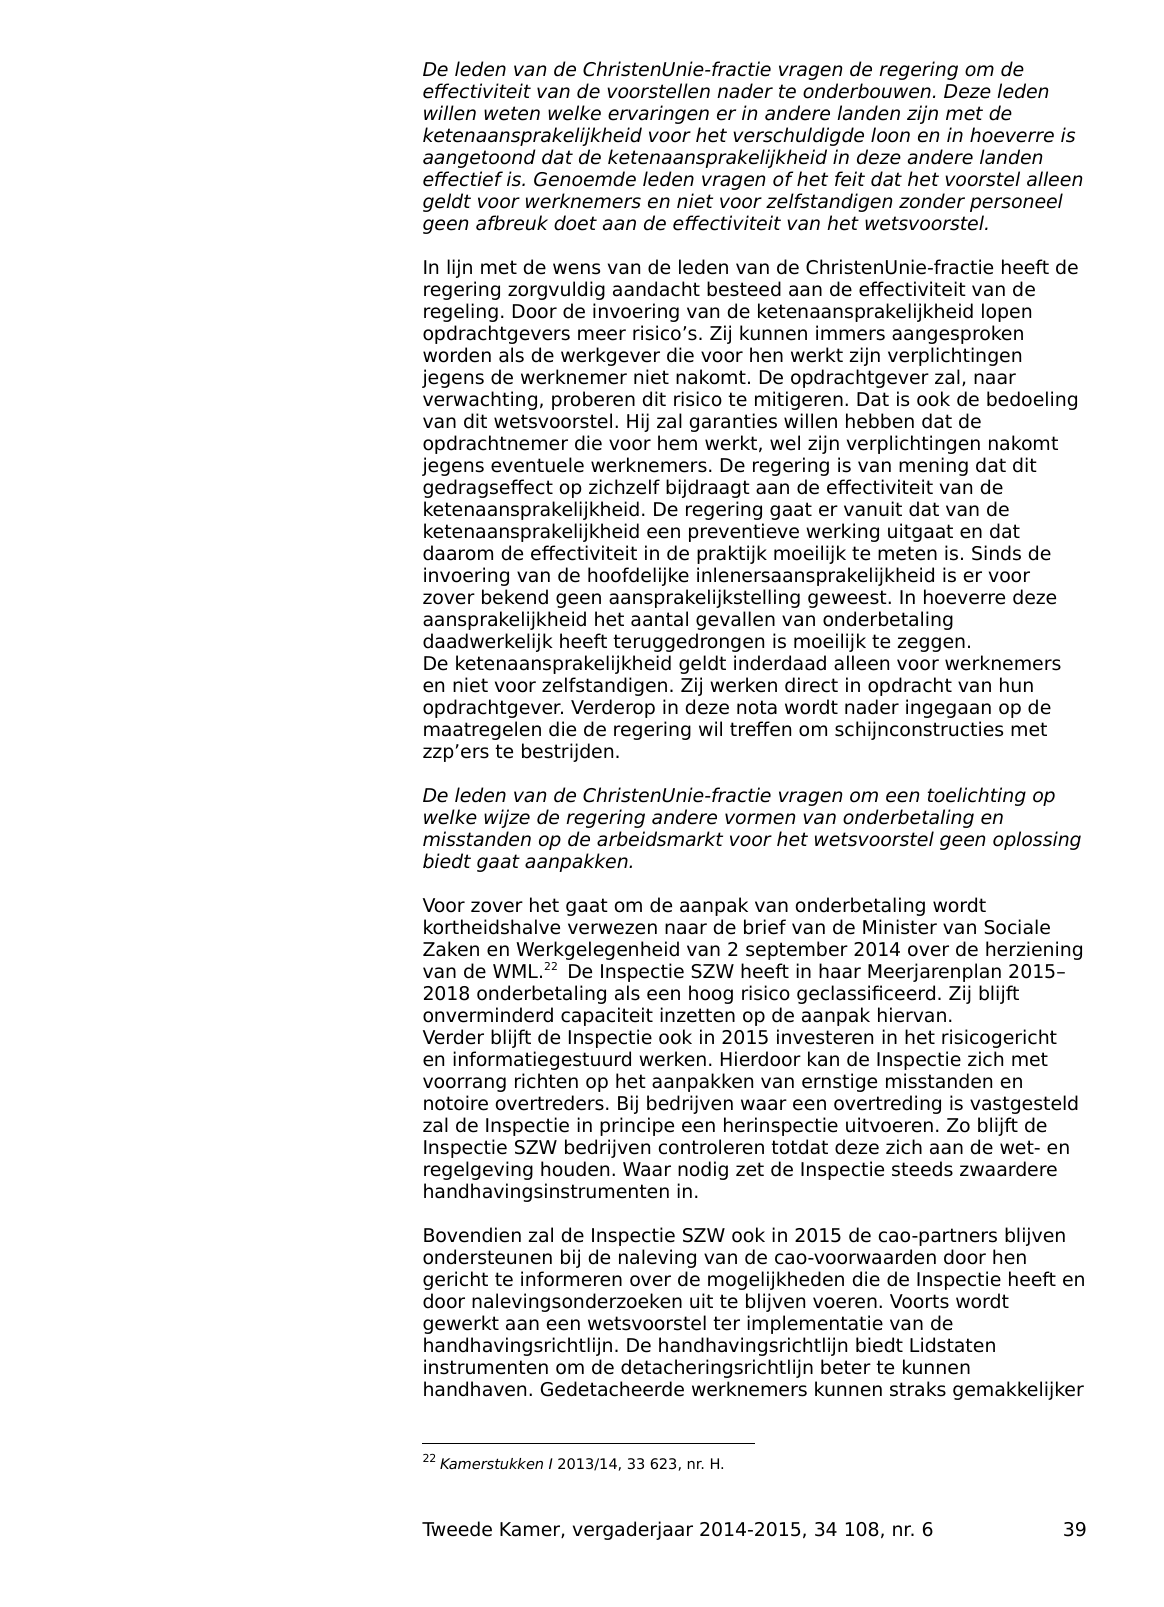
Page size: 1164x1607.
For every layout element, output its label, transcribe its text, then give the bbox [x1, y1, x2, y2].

text Kamerstukken I 2013/14, 33 623, nr. H. [422, 1452, 1087, 1474]
text In lijn met de wens van de leden van de ChristenUnie-fractie heeft de regering zorgvuldig aandacht besteed aan de effectiviteit van de regeling. Door de invoering van de ketenaansprakelijkheid lopen opdrachtgevers meer risico’s. Zij kunnen immers aangesproken worden als de werkgever die voor hen werkt zijn verplichtingen jegens de werknemer niet nakomt. De opdrachtgever zal, naar verwachting, proberen dit risico te mitigeren. Dat is ook de bedoeling van dit wetsvoorstel. Hij zal garanties willen hebben dat de opdrachtnemer die voor hem werkt, wel zijn verplichtingen nakomt jegens eventuele werknemers. De regering is van mening dat dit gedragseffect op zichzelf bijdraagt aan de effectiviteit van de ketenaansprakelijkheid. De regering gaat er vanuit dat van de ketenaansprakelijkheid een preventieve werking uitgaat en dat daarom de effectiviteit in de praktijk moeilijk te meten is. Sinds de invoering van de hoofdelijke inlenersaansprakelijkheid is er voor zover bekend geen aansprakelijkstelling geweest. In hoeverre deze aansprakelijkheid het aantal gevallen van onderbetaling daadwerkelijk heeft teruggedrongen is moeilijk te zeggen. [422, 257, 1087, 653]
text De ketenaansprakelijkheid geldt inderdaad alleen voor werknemers en niet voor zelfstandigen. Zij werken direct in opdracht van hun opdrachtgever. Verderop in deze nota wordt nader ingegaan op de maatregelen die de regering wil treffen om schijnconstructies met zzp’ers te bestrijden. [422, 653, 1087, 763]
text De leden van de ChristenUnie-fractie vragen om een toelichting op welke wijze de regering andere vormen van onderbetaling en misstanden op de arbeidsmarkt voor het wetsvoorstel geen oplossing biedt gaat aanpakken. [422, 785, 1087, 873]
text Voor zover het gaat om de aanpak van onderbetaling wordt kortheidshalve verwezen naar de brief van de Minister van Sociale Zaken en Werkgelegenheid van 2 september 2014 over de herziening van de WML. De Inspectie SZW heeft in haar Meerjarenplan 2015–2018 onderbetaling als een hoog risico geclassificeerd. Zij blijft onverminderd capaciteit inzetten op de aanpak hiervan. [422, 895, 1087, 1027]
text Verder blijft de Inspectie ook in 2015 investeren in het risicogericht en informatiegestuurd werken. Hierdoor kan de Inspectie zich met voorrang richten op het aanpakken van ernstige misstanden en notoire overtreders. Bij bedrijven waar een overtreding is vastgesteld zal de Inspectie in principe een herinspectie uitvoeren. Zo blijft de Inspectie SZW bedrijven controleren totdat deze zich aan de wet- en regelgeving houden. Waar nodig zet de Inspectie steeds zwaardere handhavingsinstrumenten in. [422, 1027, 1087, 1203]
text De leden van de ChristenUnie-fractie vragen de regering om de effectiviteit van de voorstellen nader te onderbouwen. Deze leden willen weten welke ervaringen er in andere landen zijn met de ketenaansprakelijkheid voor het verschuldigde loon en in hoeverre is aangetoond dat de ketenaansprakelijkheid in deze andere landen effectief is. Genoemde leden vragen of het feit dat het voorstel alleen geldt voor werknemers en niet voor zelfstandigen zonder personeel geen afbreuk doet aan de effectiviteit van het wetsvoorstel. [422, 59, 1087, 235]
text Bovendien zal de Inspectie SZW ook in 2015 de cao-partners blijven ondersteunen bij de naleving van de cao-voorwaarden door hen gericht te informeren over de mogelijkheden die de Inspectie heeft en door nalevingsonderzoeken uit te blijven voeren. Voorts wordt gewerkt aan een wetsvoorstel ter implementatie van de handhavingsrichtlijn. De handhavingsrichtlijn biedt Lidstaten instrumenten om de detacheringsrichtlijn beter te kunnen handhaven. Gedetacheerde werknemers kunnen straks gemakkelijker [422, 1225, 1087, 1401]
